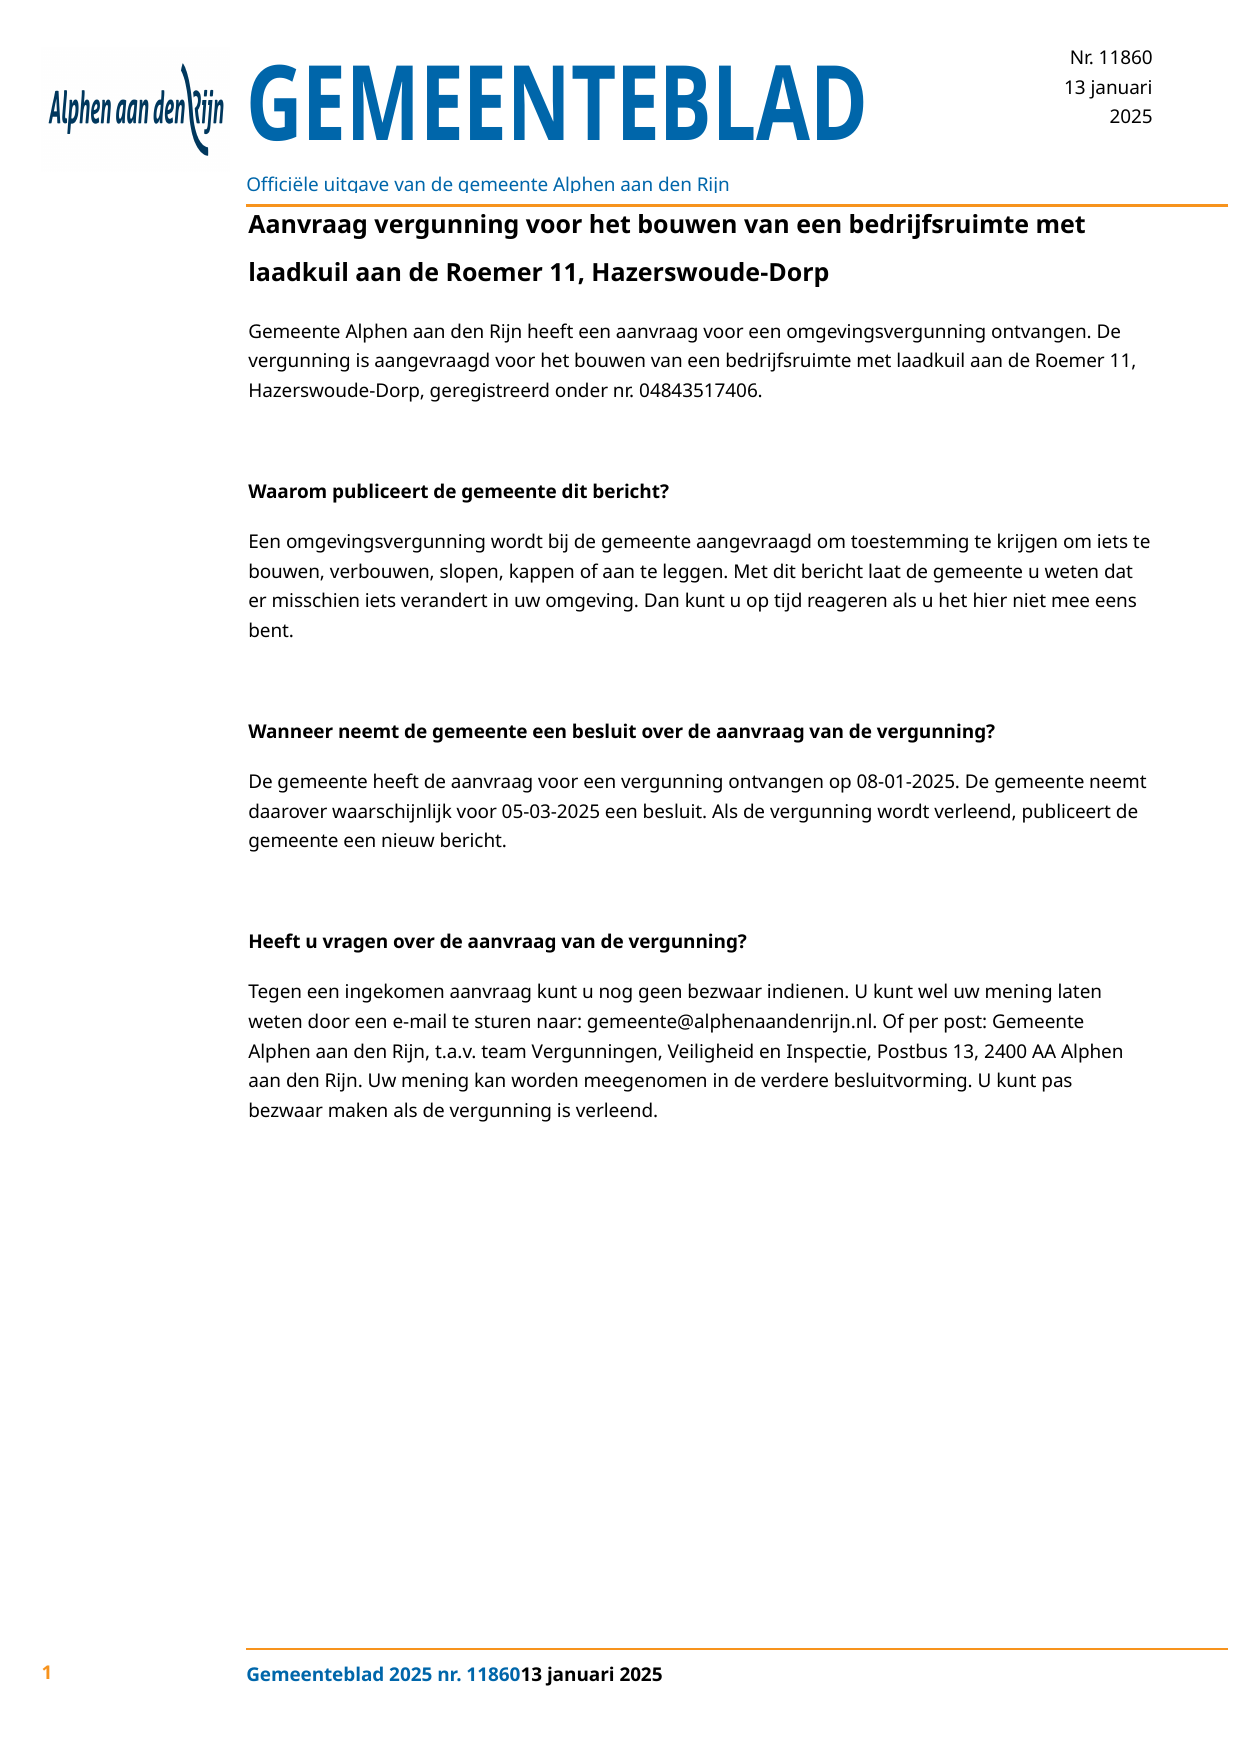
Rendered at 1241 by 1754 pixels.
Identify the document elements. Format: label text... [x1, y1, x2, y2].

text De gemeente heeft de aanvraag voor een vergunning ontvangen op 08-01-2025. De gemeente neemt daarover waarschijnlijk voor 05-03-2025 een besluit. Als de vergunning wordt verleend, publiceert de gemeente een nieuw bericht. [248, 768, 1152, 853]
text Aanvraag vergunning voor het bouwen van een bedrijfsruimte met laadkuil aan de Roemer 11, Hazerswoude-Dorp [248, 207, 1152, 288]
text Een omgevingsvergunning wordt bij de gemeente aangevraagd om toestemming te krijgen om iets te bouwen, verbouwen, slopen, kappen of aan te leggen. Met dit bericht laat de gemeente u weten dat er misschien iets verandert in uw omgeving. Dan kunt u op tijd reageren als u het hier niet mee eens bent. [248, 528, 1152, 643]
picture [41, 47, 231, 172]
text Waarom publiceert de gemeente dit bericht? [248, 478, 1152, 504]
text Gemeente Alphen aan den Rijn heeft een aanvraag voor een omgevingsvergunning ontvangen. De vergunning is aangevraagd voor het bouwen van een bedrijfsruimte met laadkuil aan de Roemer 11, Hazerswoude-Dorp, geregistreerd onder nr. 04843517406. [248, 318, 1152, 403]
text Wanneer neemt de gemeente een besluit over de aanvraag van de vergunning? [248, 718, 1152, 744]
text Heeft u vragen over de aanvraag van de vergunning? [248, 928, 1152, 954]
text Tegen een ingekomen aanvraag kunt u nog geen bezwaar indienen. U kunt wel uw mening laten weten door een e-mail te sturen naar: gemeente@alphenaandenrijn.nl. Of per post: Gemeente Alphen aan den Rijn, t.a.v. team Vergunningen, Veiligheid en Inspectie, Postbus 13, 2400 AA Alphen aan den Rijn. Uw mening kan worden meegenomen in de verdere besluitvorming. U kunt pas bezwaar maken als de vergunning is verleend. [248, 979, 1152, 1123]
